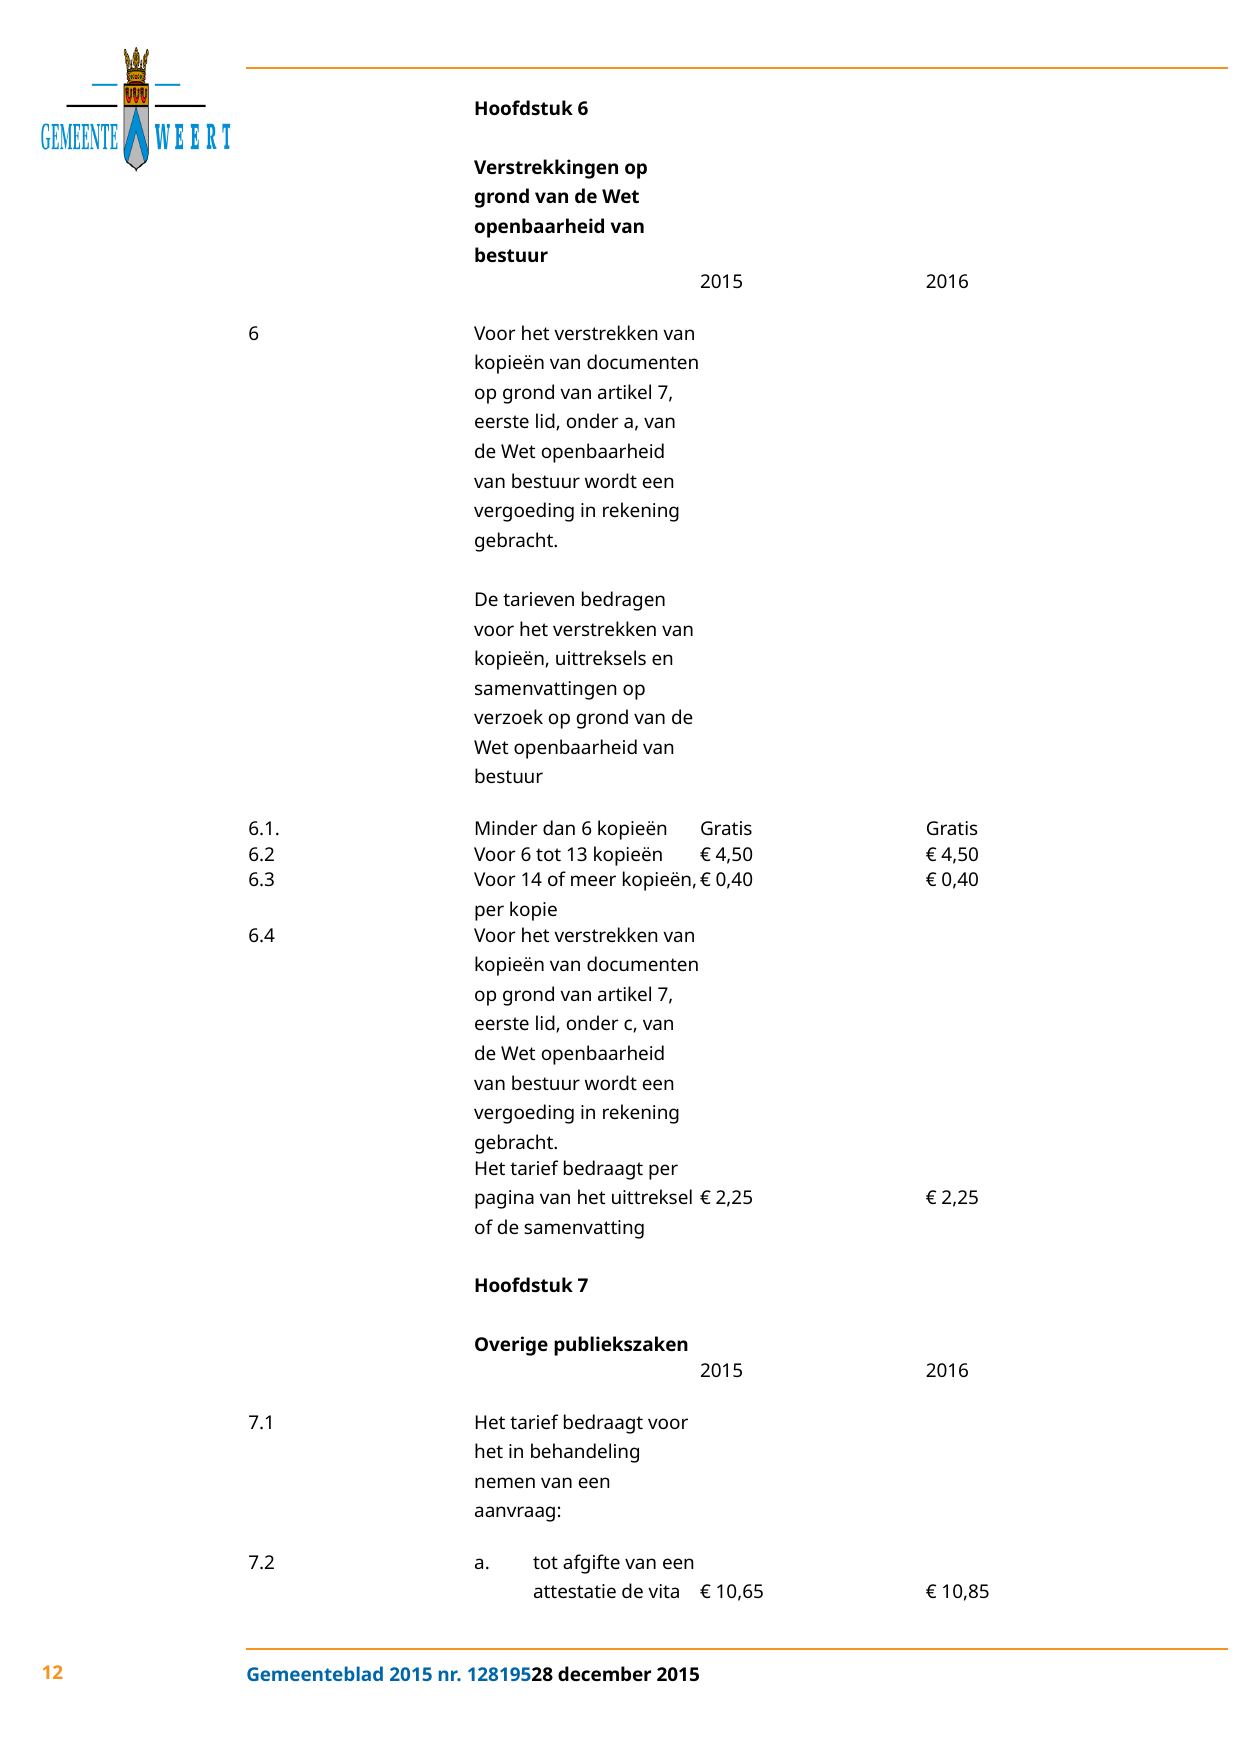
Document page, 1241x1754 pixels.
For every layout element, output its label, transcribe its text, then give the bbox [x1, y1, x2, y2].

table_cell 6.2 [248, 841, 474, 867]
table_cell [248, 1383, 474, 1409]
table_cell [700, 1523, 926, 1549]
table_cell € 4,50 [700, 841, 926, 867]
table_cell [700, 1383, 926, 1409]
table_cell Gratis [700, 815, 926, 841]
table_cell tot afgifte van een attestatie de vita [474, 1549, 700, 1604]
table_cell [926, 320, 1152, 789]
picture [41, 47, 231, 172]
table_cell 6 [248, 320, 474, 789]
table_cell [248, 789, 474, 815]
table_cell 7.2 [248, 1549, 474, 1604]
table_cell Minder dan 6 kopieën [474, 815, 700, 841]
table_cell [474, 789, 700, 815]
table_cell [700, 922, 926, 1155]
table_cell 2016 [926, 269, 1152, 294]
table_header [700, 95, 926, 268]
table_cell [700, 789, 926, 815]
table_cell 6.3 [248, 867, 474, 922]
table_cell 7.1 [248, 1409, 474, 1523]
table_header Hoofdstuk 6 Verstrekkingen op grond van de Wet openbaarheid van bestuur [474, 95, 700, 268]
table_cell Voor het verstrekken van kopieën van documenten op grond van artikel 7, eerste lid, onder c, van de Wet openbaarheid van bestuur wordt een vergoeding in rekening gebracht. [474, 922, 700, 1155]
table_cell € 0,40 [926, 867, 1152, 922]
table_cell Het tarief bedraagt per pagina van het uittreksel of de samenvatting [474, 1155, 700, 1239]
table_cell Voor het verstrekken van kopieën van documenten op grond van artikel 7, eerste lid, onder a, van de Wet openbaarheid van bestuur wordt een vergoeding in rekening gebracht. De tarieven bedragen voor het verstrekken van kopieën, uittreksels en samenvattingen op verzoek op grond van de Wet openbaarheid van bestuur [474, 320, 700, 789]
table_cell Voor 6 tot 13 kopieën [474, 841, 700, 867]
table_cell € 0,40 [700, 867, 926, 922]
table_cell [926, 1523, 1152, 1549]
table_cell [926, 1383, 1152, 1409]
table_header [926, 1273, 1152, 1357]
table_cell [248, 1523, 474, 1549]
table_cell Voor 14 of meer kopieën, per kopie [474, 867, 700, 922]
table_cell [926, 1409, 1152, 1523]
table_cell [248, 1155, 474, 1239]
table_cell [926, 922, 1152, 1155]
table_cell Het tarief bedraagt voor het in behandeling nemen van een aanvraag: [474, 1409, 700, 1523]
table_cell [926, 789, 1152, 815]
table_cell € 10,65 [700, 1549, 926, 1604]
table_cell [700, 320, 926, 789]
table_cell [248, 1358, 474, 1383]
table_cell [926, 294, 1152, 320]
table_header Hoofdstuk 7 Overige publiekszaken [474, 1273, 700, 1357]
table_cell € 2,25 [700, 1155, 926, 1239]
table_header [700, 1273, 926, 1357]
table_header [248, 1273, 474, 1357]
table_cell [474, 1383, 700, 1409]
table_cell [474, 1523, 700, 1549]
table_cell 6.4 [248, 922, 474, 1155]
table_cell [474, 269, 700, 294]
table_cell Gratis [926, 815, 1152, 841]
table_cell [248, 269, 474, 294]
table_cell € 10,85 [926, 1549, 1152, 1604]
table_cell € 4,50 [926, 841, 1152, 867]
table_cell [700, 294, 926, 320]
table_header [926, 95, 1152, 268]
table_cell [474, 1358, 700, 1383]
table_cell 2015 [700, 269, 926, 294]
table_header [248, 95, 474, 268]
table_cell 6.1. [248, 815, 474, 841]
table_cell 2016 [926, 1358, 1152, 1383]
table_cell € 2,25 [926, 1155, 1152, 1239]
table_cell [248, 294, 474, 320]
table_cell [700, 1409, 926, 1523]
table_cell 2015 [700, 1358, 926, 1383]
table_cell [474, 294, 700, 320]
